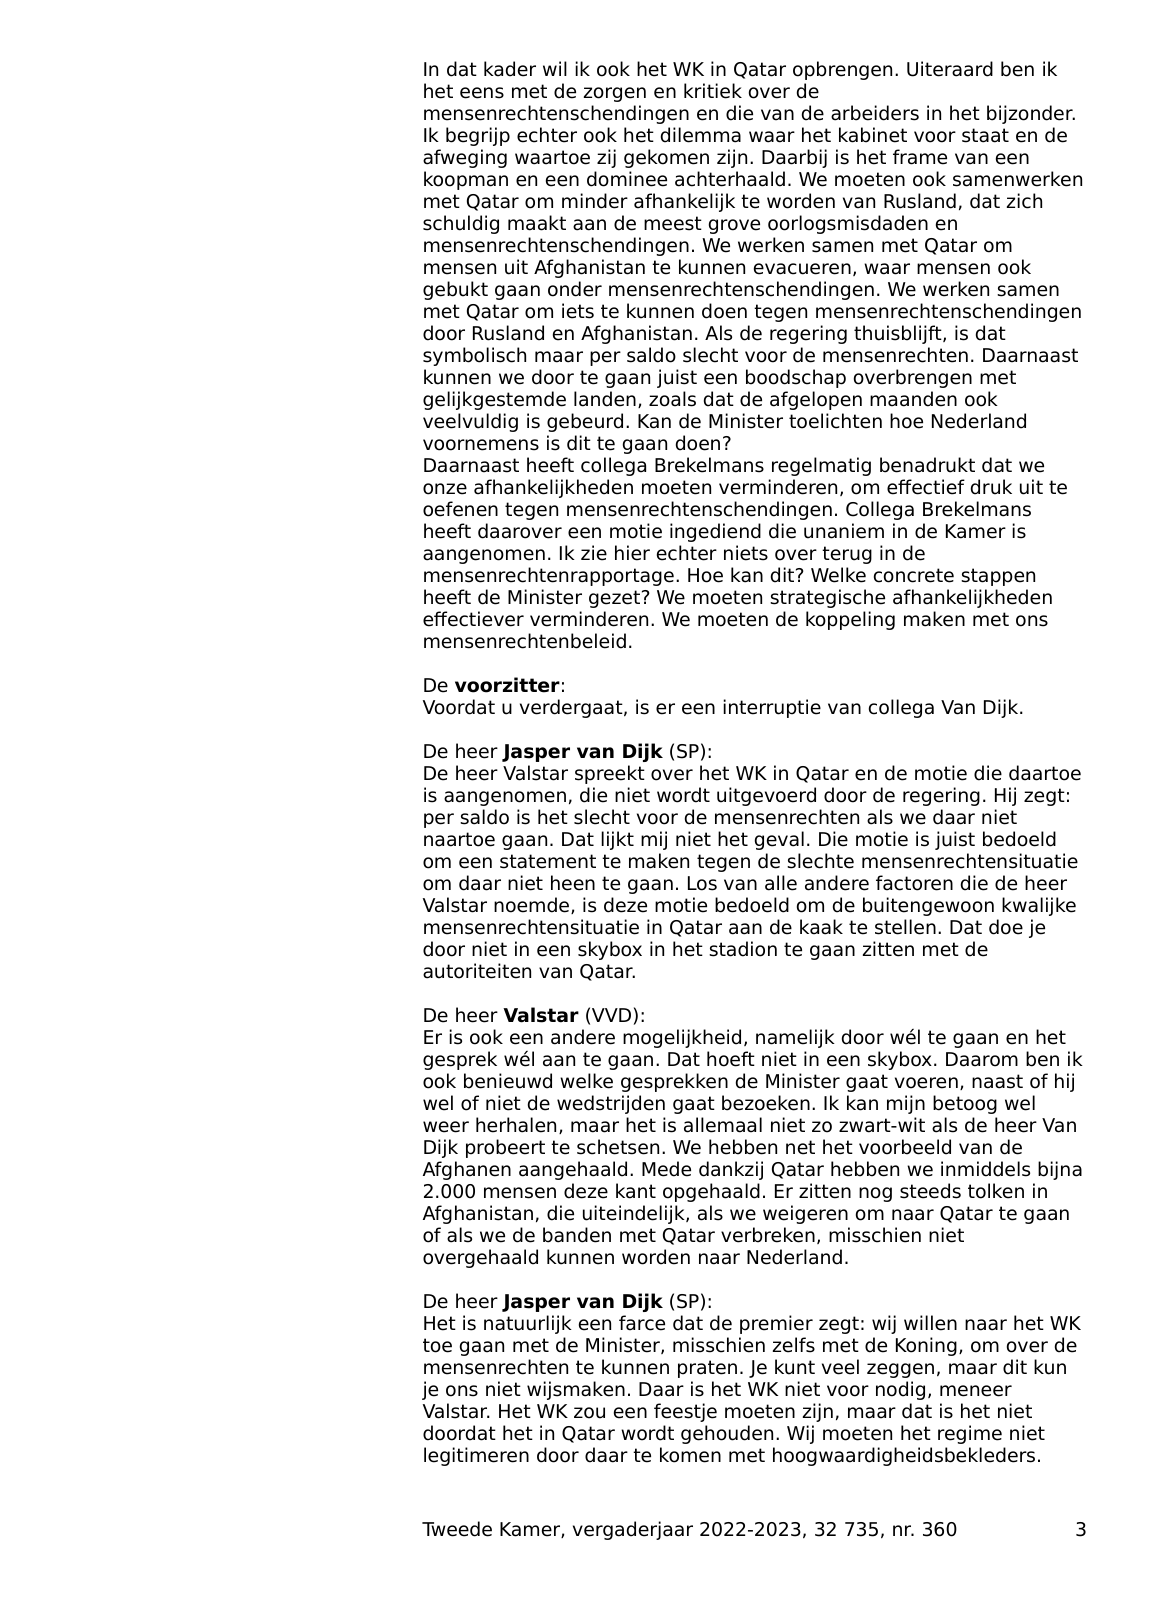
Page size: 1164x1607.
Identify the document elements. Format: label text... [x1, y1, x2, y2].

text Er is ook een andere mogelijkheid, namelijk door wél te gaan en het gesprek wél aan te gaan. Dat hoeft niet in een skybox. Daarom ben ik ook benieuwd welke gesprekken de Minister gaat voeren, naast of hij wel of niet de wedstrijden gaat bezoeken. Ik kan mijn betoog wel weer herhalen, maar het is allemaal niet zo zwart-wit als de heer Van Dijk probeert te schetsen. We hebben net het voorbeeld van de Afghanen aangehaald. Mede dankzij Qatar hebben we inmiddels bijna 2.000 mensen deze kant opgehaald. Er zitten nog steeds tolken in Afghanistan, die uiteindelijk, als we weigeren om naar Qatar te gaan of als we de banden met Qatar verbreken, misschien niet overgehaald kunnen worden naar Nederland. [422, 1027, 1087, 1268]
text De heer Jasper van Dijk (SP): [422, 741, 1087, 763]
text Voordat u verdergaat, is er een interruptie van collega Van Dijk. [422, 697, 1087, 719]
text Het is natuurlijk een farce dat de premier zegt: wij willen naar het WK toe gaan met de Minister, misschien zelfs met de Koning, om over de mensenrechten te kunnen praten. Je kunt veel zeggen, maar dit kun je ons niet wijsmaken. Daar is het WK niet voor nodig, meneer Valstar. Het WK zou een feestje moeten zijn, maar dat is het niet doordat het in Qatar wordt gehouden. Wij moeten het regime niet legitimeren door daar te komen met hoogwaardigheidsbekleders. [422, 1313, 1087, 1467]
text De heer Valstar spreekt over het WK in Qatar en de motie die daartoe is aangenomen, die niet wordt uitgevoerd door de regering. Hij zegt: per saldo is het slecht voor de mensenrechten als we daar niet naartoe gaan. Dat lijkt mij niet het geval. Die motie is juist bedoeld om een statement te maken tegen de slechte mensenrechtensituatie om daar niet heen te gaan. Los van alle andere factoren die de heer Valstar noemde, is deze motie bedoeld om de buitengewoon kwalijke mensenrechtensituatie in Qatar aan de kaak te stellen. Dat doe je door niet in een skybox in het stadion te gaan zitten met de autoriteiten van Qatar. [422, 763, 1087, 983]
text De heer Valstar (VVD): [422, 1005, 1087, 1027]
text De heer Jasper van Dijk (SP): [422, 1291, 1087, 1313]
text Daarnaast heeft collega Brekelmans regelmatig benadrukt dat we onze afhankelijkheden moeten verminderen, om effectief druk uit te oefenen tegen mensenrechtenschendingen. Collega Brekelmans heeft daarover een motie ingediend die unaniem in de Kamer is aangenomen. Ik zie hier echter niets over terug in de mensenrechtenrapportage. Hoe kan dit? Welke concrete stappen heeft de Minister gezet? We moeten strategische afhankelijkheden effectiever verminderen. We moeten de koppeling maken met ons mensenrechtenbeleid. [422, 455, 1087, 652]
text In dat kader wil ik ook het WK in Qatar opbrengen. Uiteraard ben ik het eens met de zorgen en kritiek over de mensenrechtenschendingen en die van de arbeiders in het bijzonder. Ik begrijp echter ook het dilemma waar het kabinet voor staat en de afweging waartoe zij gekomen zijn. Daarbij is het frame van een koopman en een dominee achterhaald. We moeten ook samenwerken met Qatar om minder afhankelijk te worden van Rusland, dat zich schuldig maakt aan de meest grove oorlogsmisdaden en mensenrechtenschendingen. We werken samen met Qatar om mensen uit Afghanistan te kunnen evacueren, waar mensen ook gebukt gaan onder mensenrechtenschendingen. We werken samen met Qatar om iets te kunnen doen tegen mensenrechtenschendingen door Rusland en Afghanistan. Als de regering thuisblijft, is dat symbolisch maar per saldo slecht voor de mensenrechten. Daarnaast kunnen we door te gaan juist een boodschap overbrengen met gelijkgestemde landen, zoals dat de afgelopen maanden ook veelvuldig is gebeurd. Kan de Minister toelichten hoe Nederland voornemens is dit te gaan doen? [422, 59, 1087, 455]
text De voorzitter: [422, 675, 1087, 697]
